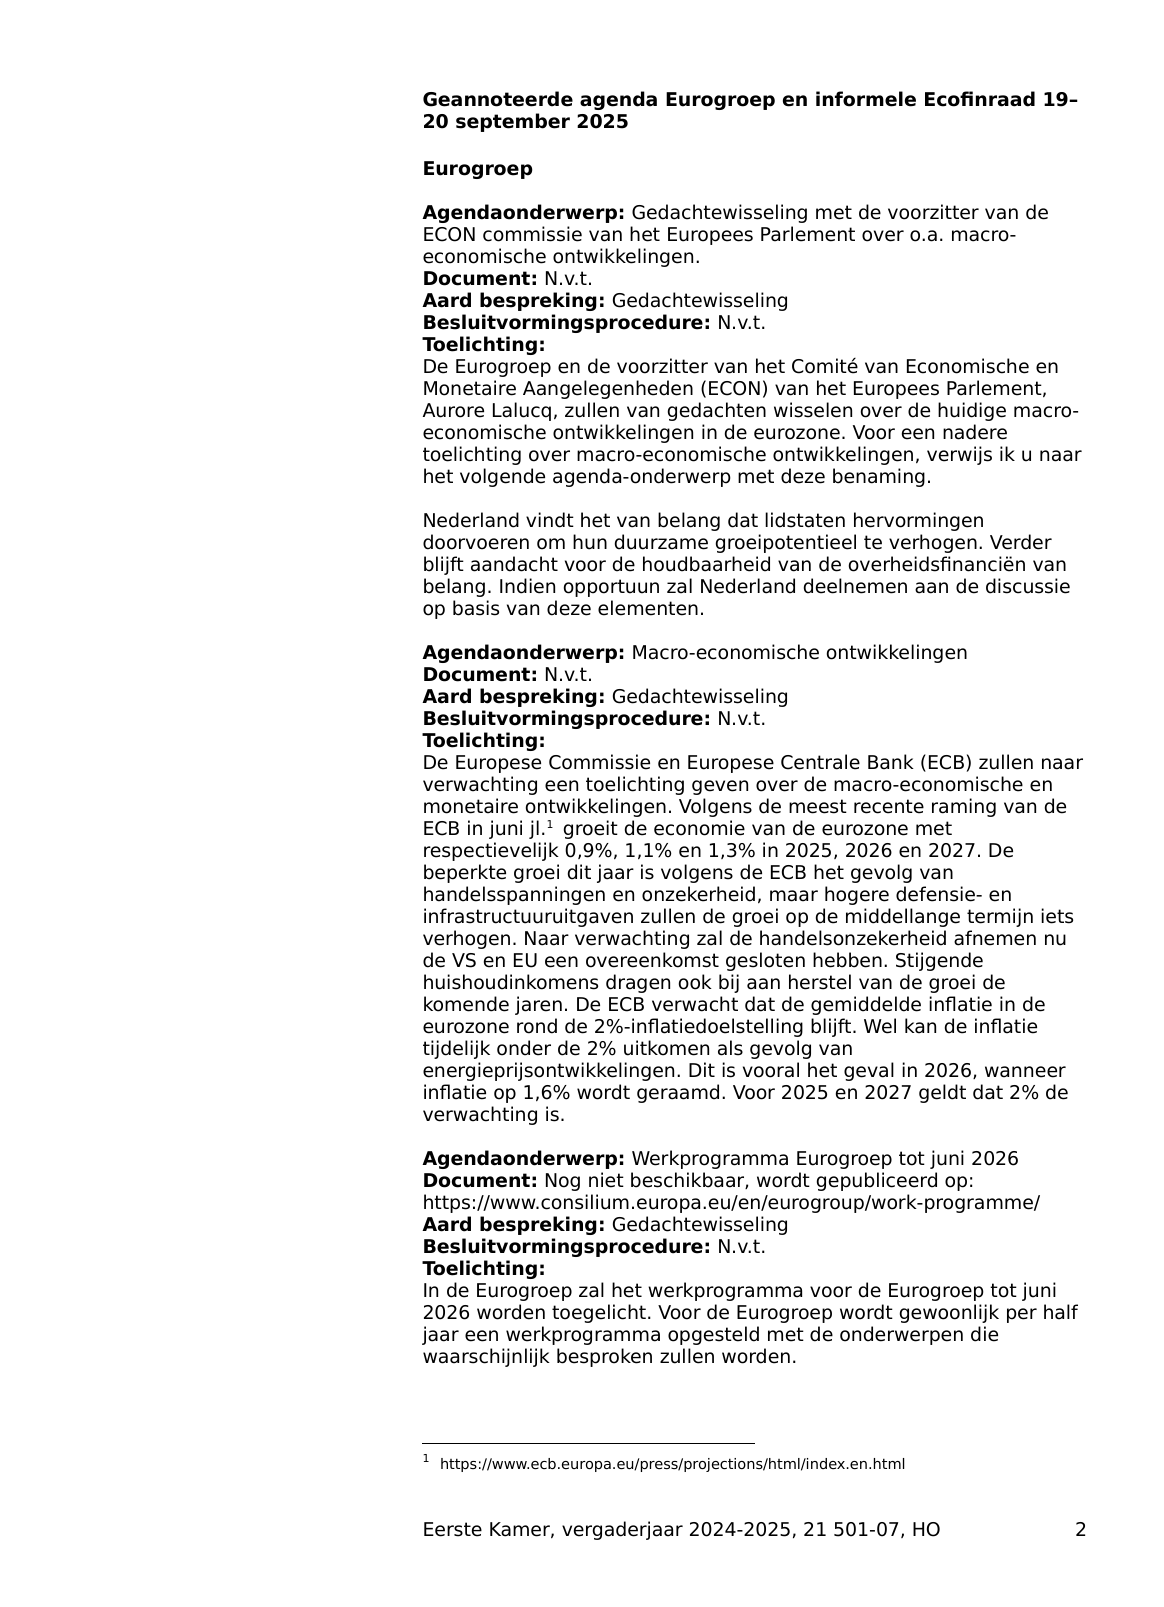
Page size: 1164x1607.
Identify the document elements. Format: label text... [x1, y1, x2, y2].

text Agendaonderwerp: Werkprogramma Eurogroep tot juni 2026 [422, 1148, 1087, 1170]
text Toelichting: [422, 1258, 1087, 1280]
text Aard bespreking: Gedachtewisseling [422, 290, 1087, 312]
subtitle Eurogroep [422, 158, 1087, 180]
text Agendaonderwerp: Gedachtewisseling met de voorzitter van de ECON commissie van het Europees Parlement over o.a. macro-economische ontwikkelingen. [422, 202, 1087, 268]
text Document: N.v.t. [422, 664, 1087, 686]
text In de Eurogroep zal het werkprogramma voor de Eurogroep tot juni 2026 worden toegelicht. Voor de Eurogroep wordt gewoonlijk per half jaar een werkprogramma opgesteld met de onderwerpen die waarschijnlijk besproken zullen worden. [422, 1280, 1087, 1368]
text Document: Nog niet beschikbaar, wordt gepubliceerd op: https://www.consilium.europa.eu/en/eurogroup/work-programme/ [422, 1170, 1087, 1214]
text Besluitvormingsprocedure: N.v.t. [422, 312, 1087, 334]
text https://www.ecb.europa.eu/press/projections/html/index.en.html [422, 1452, 1087, 1474]
text Toelichting: [422, 334, 1087, 356]
text Nederland vindt het van belang dat lidstaten hervormingen doorvoeren om hun duurzame groeipotentieel te verhogen. Verder blijft aandacht voor de houdbaarheid van de overheidsfinanciën van belang. Indien opportuun zal Nederland deelnemen aan de discussie op basis van deze elementen. [422, 510, 1087, 620]
text Document: N.v.t. [422, 268, 1087, 290]
text De Eurogroep en de voorzitter van het Comité van Economische en Monetaire Aangelegenheden (ECON) van het Europees Parlement, Aurore Lalucq, zullen van gedachten wisselen over de huidige macro-economische ontwikkelingen in de eurozone. Voor een nadere toelichting over macro-economische ontwikkelingen, verwijs ik u naar het volgende agenda-onderwerp met deze benaming. [422, 356, 1087, 488]
text De Europese Commissie en Europese Centrale Bank (ECB) zullen naar verwachting een toelichting geven over de macro-economische en monetaire ontwikkelingen. Volgens de meest recente raming van de ECB in juni jl. groeit de economie van de eurozone met respectievelijk 0,9%, 1,1% en 1,3% in 2025, 2026 en 2027. De beperkte groei dit jaar is volgens de ECB het gevolg van handelsspanningen en onzekerheid, maar hogere defensie- en infrastructuuruitgaven zullen de groei op de middellange termijn iets verhogen. Naar verwachting zal de handelsonzekerheid afnemen nu de VS en EU een overeenkomst gesloten hebben. Stijgende huishoudinkomens dragen ook bij aan herstel van de groei de komende jaren. De ECB verwacht dat de gemiddelde inflatie in de eurozone rond de 2%-inflatiedoelstelling blijft. Wel kan de inflatie tijdelijk onder de 2% uitkomen als gevolg van energieprijsontwikkelingen. Dit is vooral het geval in 2026, wanneer inflatie op 1,6% wordt geraamd. Voor 2025 en 2027 geldt dat 2% de verwachting is. [422, 752, 1087, 1126]
text Toelichting: [422, 730, 1087, 752]
subtitle Geannoteerde agenda Eurogroep en informele Ecofinraad 19–20 september 2025 [422, 89, 1087, 133]
text Agendaonderwerp: Macro-economische ontwikkelingen [422, 642, 1087, 664]
text Besluitvormingsprocedure: N.v.t. [422, 1236, 1087, 1258]
text Aard bespreking: Gedachtewisseling [422, 1214, 1087, 1236]
text Aard bespreking: Gedachtewisseling [422, 686, 1087, 708]
text Besluitvormingsprocedure: N.v.t. [422, 708, 1087, 730]
